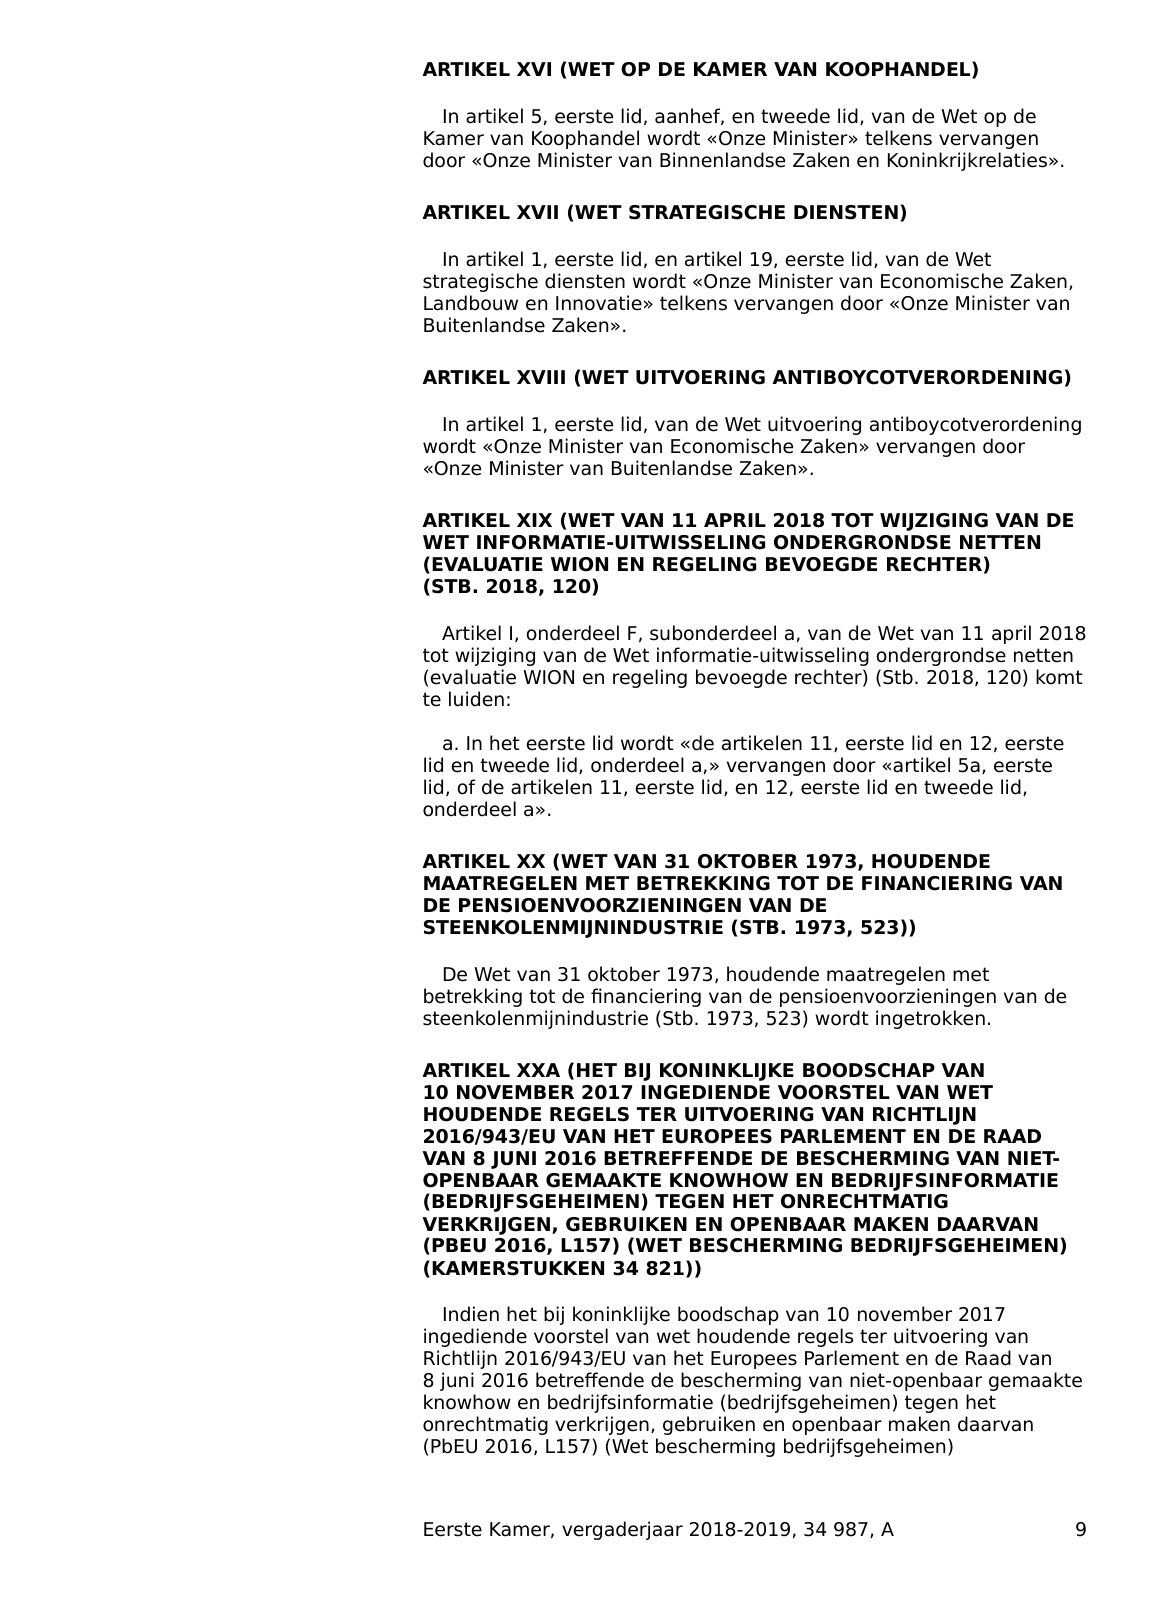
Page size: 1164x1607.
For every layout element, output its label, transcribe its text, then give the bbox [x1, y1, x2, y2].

subtitle ARTIKEL XXA (HET BIJ KONINKLIJKE BOODSCHAP VAN 10 NOVEMBER 2017 INGEDIENDE VOORSTEL VAN WET HOUDENDE REGELS TER UITVOERING VAN RICHTLIJN 2016/943/EU VAN HET EUROPEES PARLEMENT EN DE RAAD VAN 8 JUNI 2016 BETREFFENDE DE BESCHERMING VAN NIET-OPENBAAR GEMAAKTE KNOWHOW EN BEDRIJFSINFORMATIE (BEDRIJFSGEHEIMEN) TEGEN HET ONRECHTMATIG VERKRIJGEN, GEBRUIKEN EN OPENBAAR MAKEN DAARVAN (PBEU 2016, L157) (WET BESCHERMING BEDRIJFSGEHEIMEN) (KAMERSTUKKEN 34 821)) [422, 1059, 1087, 1279]
text De Wet van 31 oktober 1973, houdende maatregelen met betrekking tot de financiering van de pensioenvoorzieningen van de steenkolenmijnindustrie (Stb. 1973, 523) wordt ingetrokken. [422, 964, 1087, 1029]
text In artikel 5, eerste lid, aanhef, en tweede lid, van de Wet op de Kamer van Koophandel wordt «Onze Minister» telkens vervangen door «Onze Minister van Binnenlandse Zaken en Koninkrijkrelaties». [422, 106, 1087, 172]
text a. In het eerste lid wordt «de artikelen 11, eerste lid en 12, eerste lid en tweede lid, onderdeel a,» vervangen door «artikel 5a, eerste lid, of de artikelen 11, eerste lid, en 12, eerste lid en tweede lid, onderdeel a». [422, 733, 1087, 821]
subtitle ARTIKEL XVIII (WET UITVOERING ANTIBOYCOTVERORDENING) [422, 367, 1087, 389]
text In artikel 1, eerste lid, en artikel 19, eerste lid, van de Wet strategische diensten wordt «Onze Minister van Economische Zaken, Landbouw en Innovatie» telkens vervangen door «Onze Minister van Buitenlandse Zaken». [422, 249, 1087, 337]
text In artikel 1, eerste lid, van de Wet uitvoering antiboycotverordening wordt «Onze Minister van Economische Zaken» vervangen door «Onze Minister van Buitenlandse Zaken». [422, 414, 1087, 480]
text Artikel I, onderdeel F, subonderdeel a, van de Wet van 11 april 2018 tot wijziging van de Wet informatie-uitwisseling ondergrondse netten (evaluatie WION en regeling bevoegde rechter) (Stb. 2018, 120) komt te luiden: [422, 623, 1087, 711]
subtitle ARTIKEL XIX (WET VAN 11 APRIL 2018 TOT WIJZIGING VAN DE WET INFORMATIE-UITWISSELING ONDERGRONDSE NETTEN (EVALUATIE WION EN REGELING BEVOEGDE RECHTER) (STB. 2018, 120) [422, 510, 1087, 598]
subtitle ARTIKEL XX (WET VAN 31 OKTOBER 1973, HOUDENDE MAATREGELEN MET BETREKKING TOT DE FINANCIERING VAN DE PENSIOENVOORZIENINGEN VAN DE STEENKOLENMIJNINDUSTRIE (STB. 1973, 523)) [422, 851, 1087, 939]
subtitle ARTIKEL XVII (WET STRATEGISCHE DIENSTEN) [422, 202, 1087, 224]
subtitle ARTIKEL XVI (WET OP DE KAMER VAN KOOPHANDEL) [422, 59, 1087, 81]
text Indien het bij koninklijke boodschap van 10 november 2017 ingediende voorstel van wet houdende regels ter uitvoering van Richtlijn 2016/943/EU van het Europees Parlement en de Raad van 8 juni 2016 betreffende de bescherming van niet-openbaar gemaakte knowhow en bedrijfsinformatie (bedrijfsgeheimen) tegen het onrechtmatig verkrijgen, gebruiken en openbaar maken daarvan (PbEU 2016, L157) (Wet bescherming bedrijfsgeheimen) [422, 1304, 1087, 1458]
